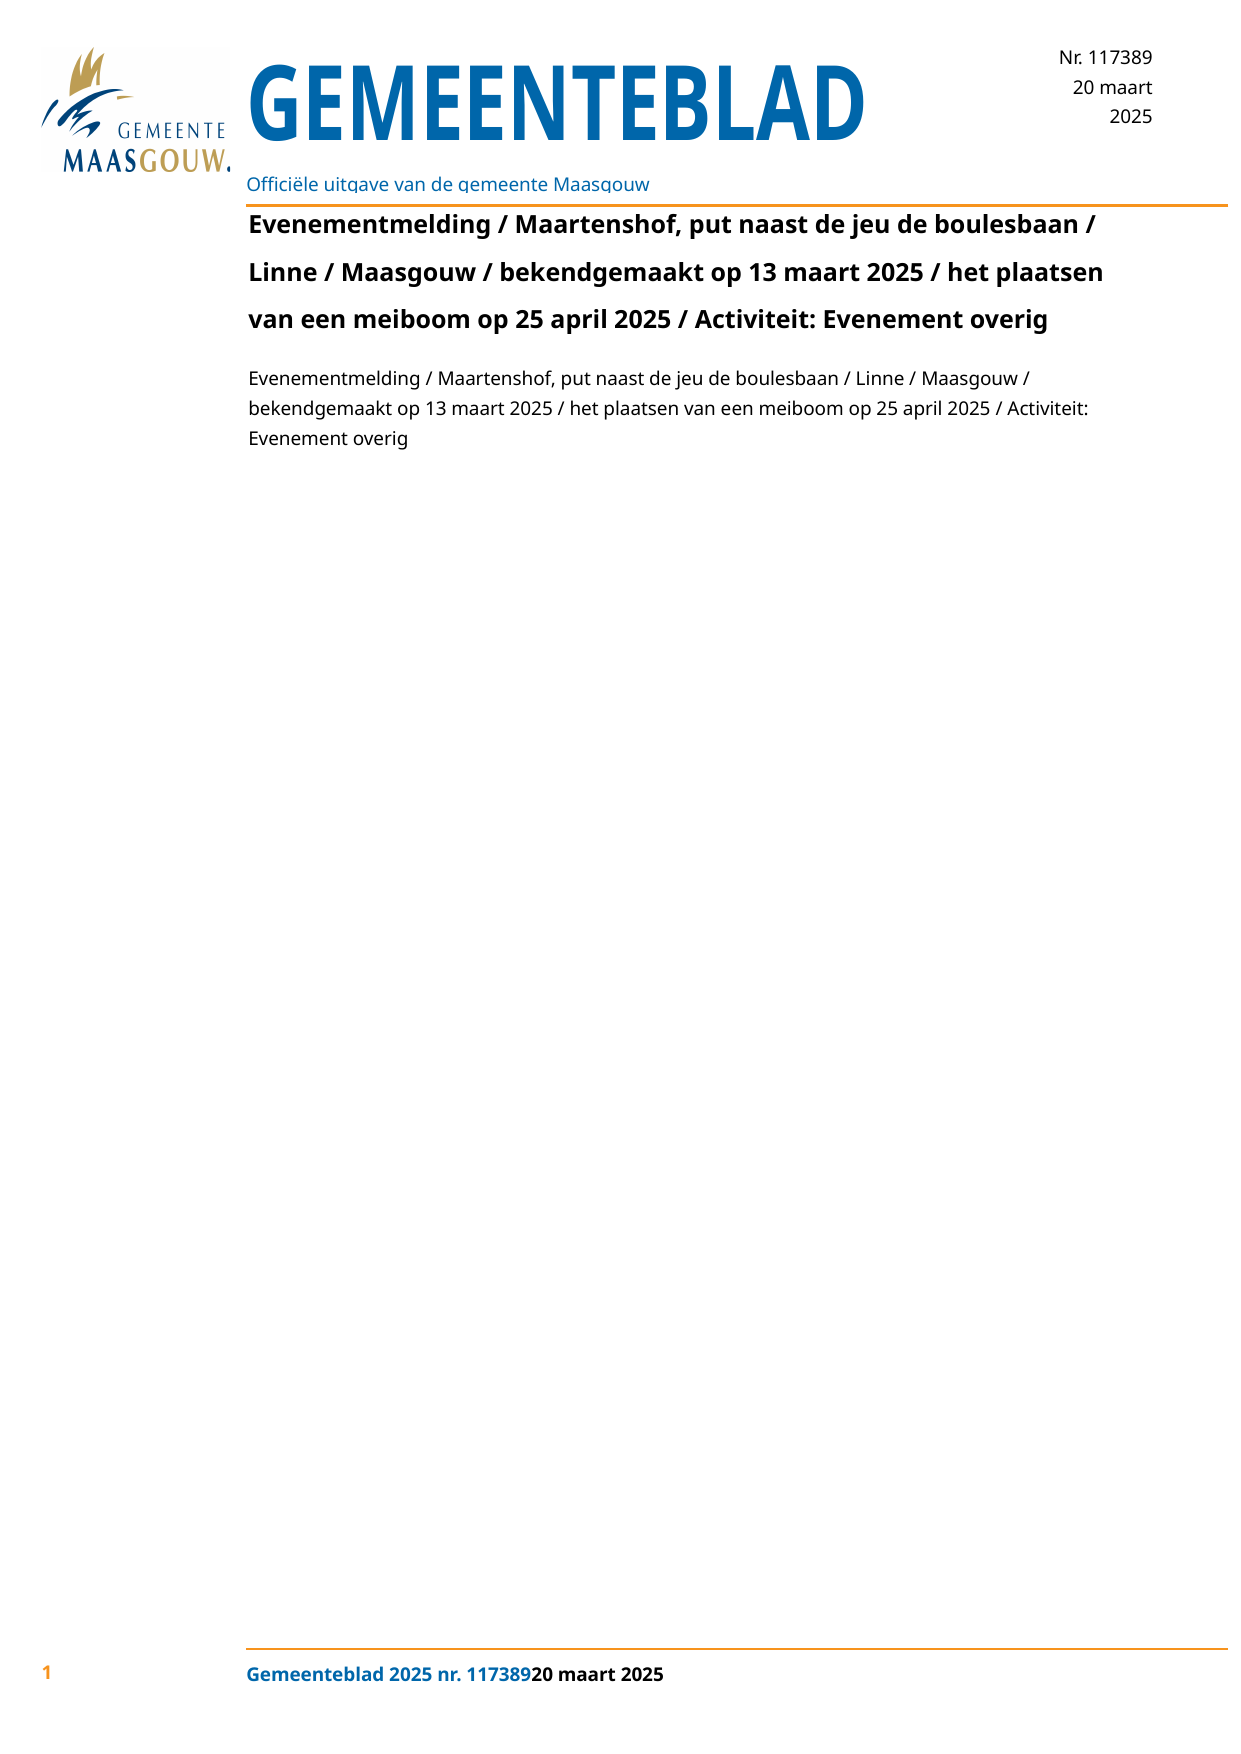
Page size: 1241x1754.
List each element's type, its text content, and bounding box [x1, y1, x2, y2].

text Evenementmelding / Maartenshof, put naast de jeu de boulesbaan / Linne / Maasgouw / bekendgemaakt op 13 maart 2025 / het plaatsen van een meiboom op 25 april 2025 / Activiteit: Evenement overig [248, 207, 1152, 336]
text Evenementmelding / Maartenshof, put naast de jeu de boulesbaan / Linne / Maasgouw / bekendgemaakt op 13 maart 2025 / het plaatsen van een meiboom op 25 april 2025 / Activiteit: Evenement overig [248, 366, 1152, 450]
picture [41, 47, 231, 172]
